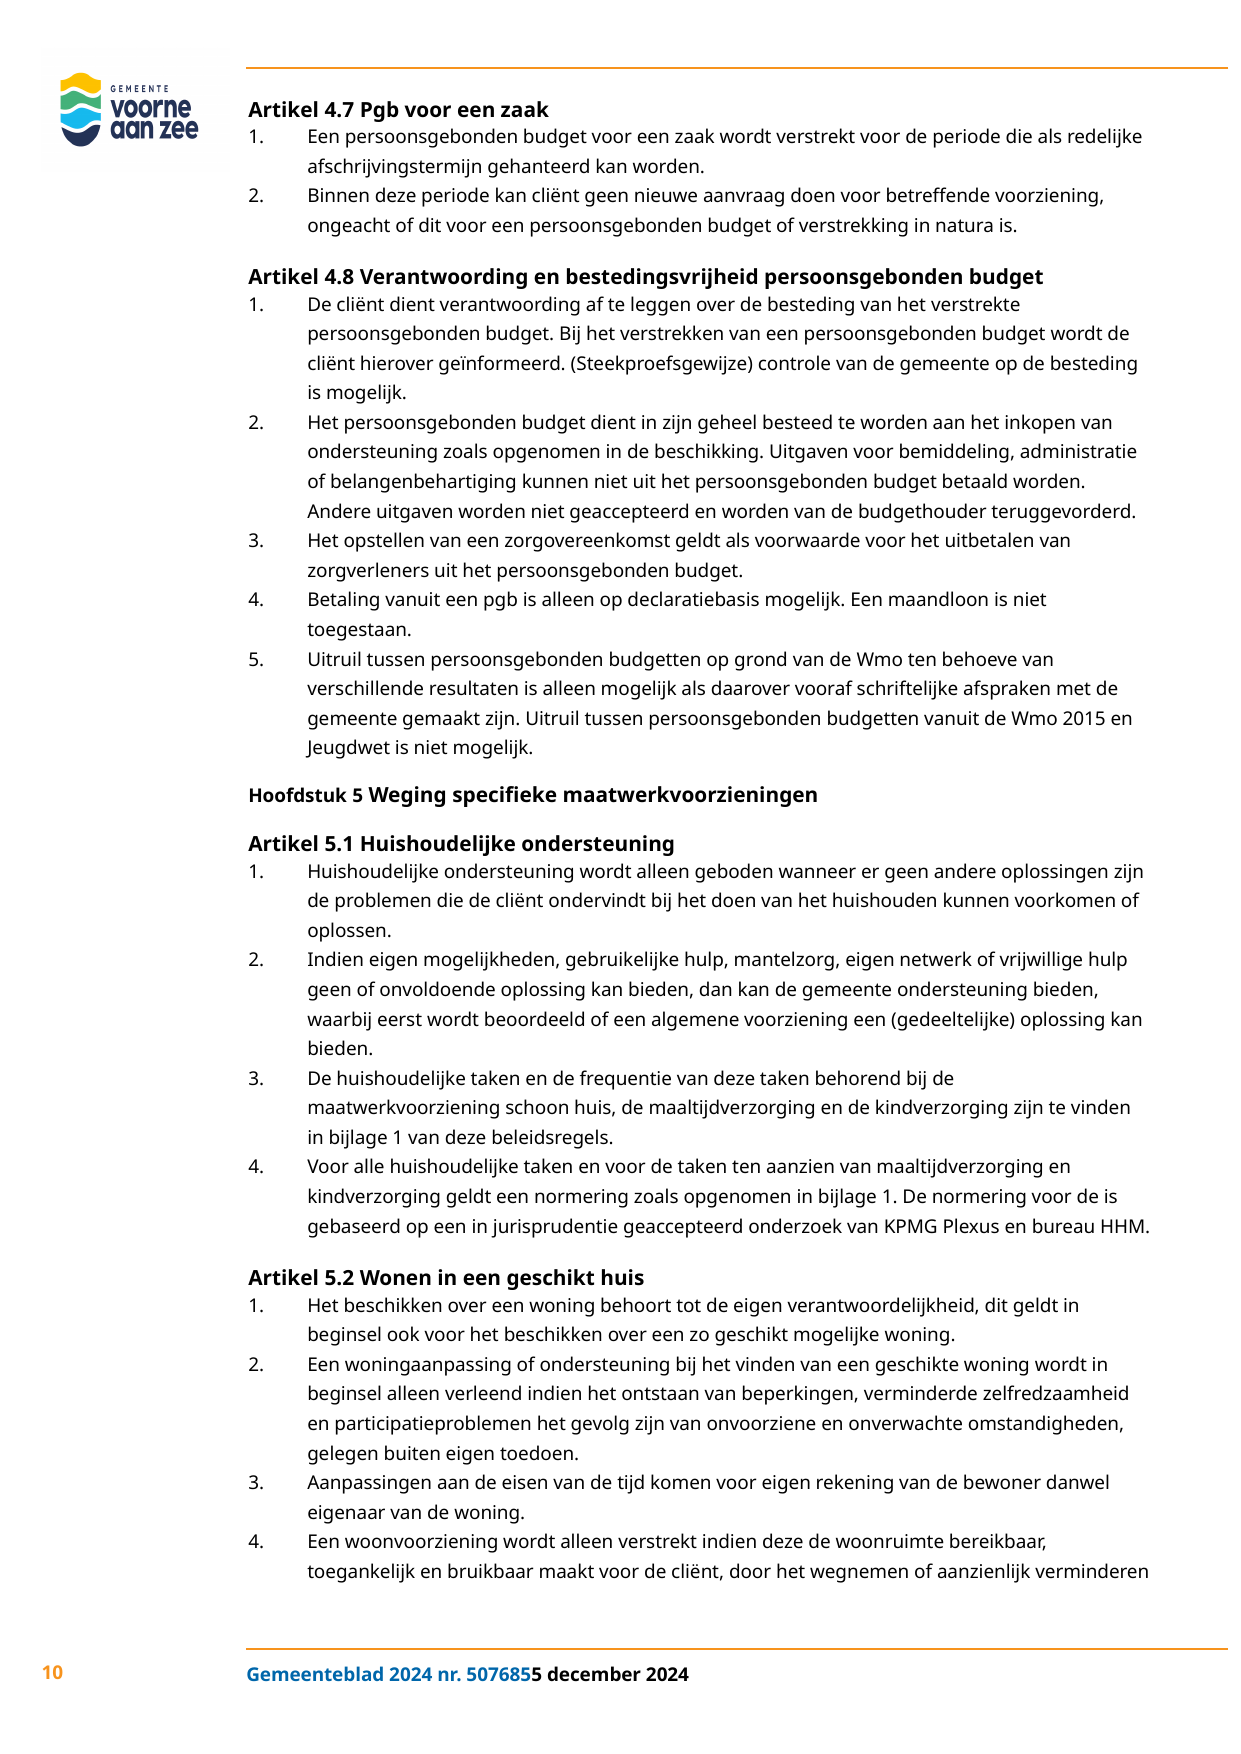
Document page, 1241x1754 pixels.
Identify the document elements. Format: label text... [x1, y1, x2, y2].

text Artikel 4.7 Pgb voor een zaak [248, 95, 1152, 123]
list Aanpassingen aan de eisen van de tijd komen voor eigen rekening van de bewoner danwel eigenaar van de woning. [248, 1469, 1152, 1524]
list Een woonvoorziening wordt alleen verstrekt indien deze de woonruimte bereikbaar, toegankelijk en bruikbaar maakt voor de cliënt, door het wegnemen of aanzienlijk verminderen [248, 1528, 1152, 1584]
picture [41, 47, 231, 172]
list De cliënt dient verantwoording af te leggen over de besteding van het verstrekte persoonsgebonden budget. Bij het verstrekken van een persoonsgebonden budget wordt de cliënt hierover geïnformeerd. (Steekproefsgewijze) controle van de gemeente op de besteding is mogelijk. [248, 291, 1152, 405]
text Artikel 5.2 Wonen in een geschikt huis [248, 1263, 1152, 1292]
list Voor alle huishoudelijke taken en voor de taken ten aanzien van maaltijdverzorging en kindverzorging geldt een normering zoals opgenomen in bijlage 1. De normering voor de is gebaseerd op een in jurisprudentie geaccepteerd onderzoek van KPMG Plexus en bureau HHM. [248, 1154, 1152, 1239]
list De huishoudelijke taken en de frequentie van deze taken behorend bij de maatwerkvoorziening schoon huis, de maaltijdverzorging en de kindverzorging zijn te vinden in bijlage 1 van deze beleidsregels. [248, 1065, 1152, 1150]
list Uitruil tussen persoonsgebonden budgetten op grond van de Wmo ten behoeve van verschillende resultaten is alleen mogelijk als daarover vooraf schriftelijke afspraken met de gemeente gemaakt zijn. Uitruil tussen persoonsgebonden budgetten vanuit de Wmo 2015 en Jeugdwet is niet mogelijk. [248, 646, 1152, 760]
list Het opstellen van een zorgovereenkomst geldt als voorwaarde voor het uitbetalen van zorgverleners uit het persoonsgebonden budget. [248, 527, 1152, 583]
text Artikel 5.1 Huishoudelijke ondersteuning [248, 829, 1152, 858]
list Huishoudelijke ondersteuning wordt alleen geboden wanneer er geen andere oplossingen zijn de problemen die de cliënt ondervindt bij het doen van het huishouden kunnen voorkomen of oplossen. [248, 858, 1152, 943]
text Artikel 4.8 Verantwoording en bestedingsvrijheid persoonsgebonden budget [248, 262, 1152, 291]
text Hoofdstuk 5 Weging specifieke maatwerkvoorzieningen [248, 780, 1152, 809]
list Betaling vanuit een pgb is alleen op declaratiebasis mogelijk. Een maandloon is niet toegestaan. [248, 587, 1152, 642]
list Het beschikken over een woning behoort tot de eigen verantwoordelijkheid, dit geldt in beginsel ook voor het beschikken over een zo geschikt mogelijke woning. [248, 1292, 1152, 1347]
list Indien eigen mogelijkheden, gebruikelijke hulp, mantelzorg, eigen netwerk of vrijwillige hulp geen of onvoldoende oplossing kan bieden, dan kan de gemeente ondersteuning bieden, waarbij eerst wordt beoordeeld of een algemene voorziening een (gedeeltelijke) oplossing kan bieden. [248, 947, 1152, 1061]
list Een persoonsgebonden budget voor een zaak wordt verstrekt voor de periode die als redelijke afschrijvingstermijn gehanteerd kan worden. [248, 123, 1152, 178]
list Het persoonsgebonden budget dient in zijn geheel besteed te worden aan het inkopen van ondersteuning zoals opgenomen in de beschikking. Uitgaven voor bemiddeling, administratie of belangenbehartiging kunnen niet uit het persoonsgebonden budget betaald worden. Andere uitgaven worden niet geaccepteerd en worden van de budgethouder teruggevorderd. [248, 409, 1152, 524]
list Binnen deze periode kan cliënt geen nieuwe aanvraag doen voor betreffende voorziening, ongeacht of dit voor een persoonsgebonden budget of verstrekking in natura is. [248, 182, 1152, 238]
list Een woningaanpassing of ondersteuning bij het vinden van een geschikte woning wordt in beginsel alleen verleend indien het ontstaan van beperkingen, verminderde zelfredzaamheid en participatieproblemen het gevolg zijn van onvoorziene en onverwachte omstandigheden, gelegen buiten eigen toedoen. [248, 1351, 1152, 1465]
